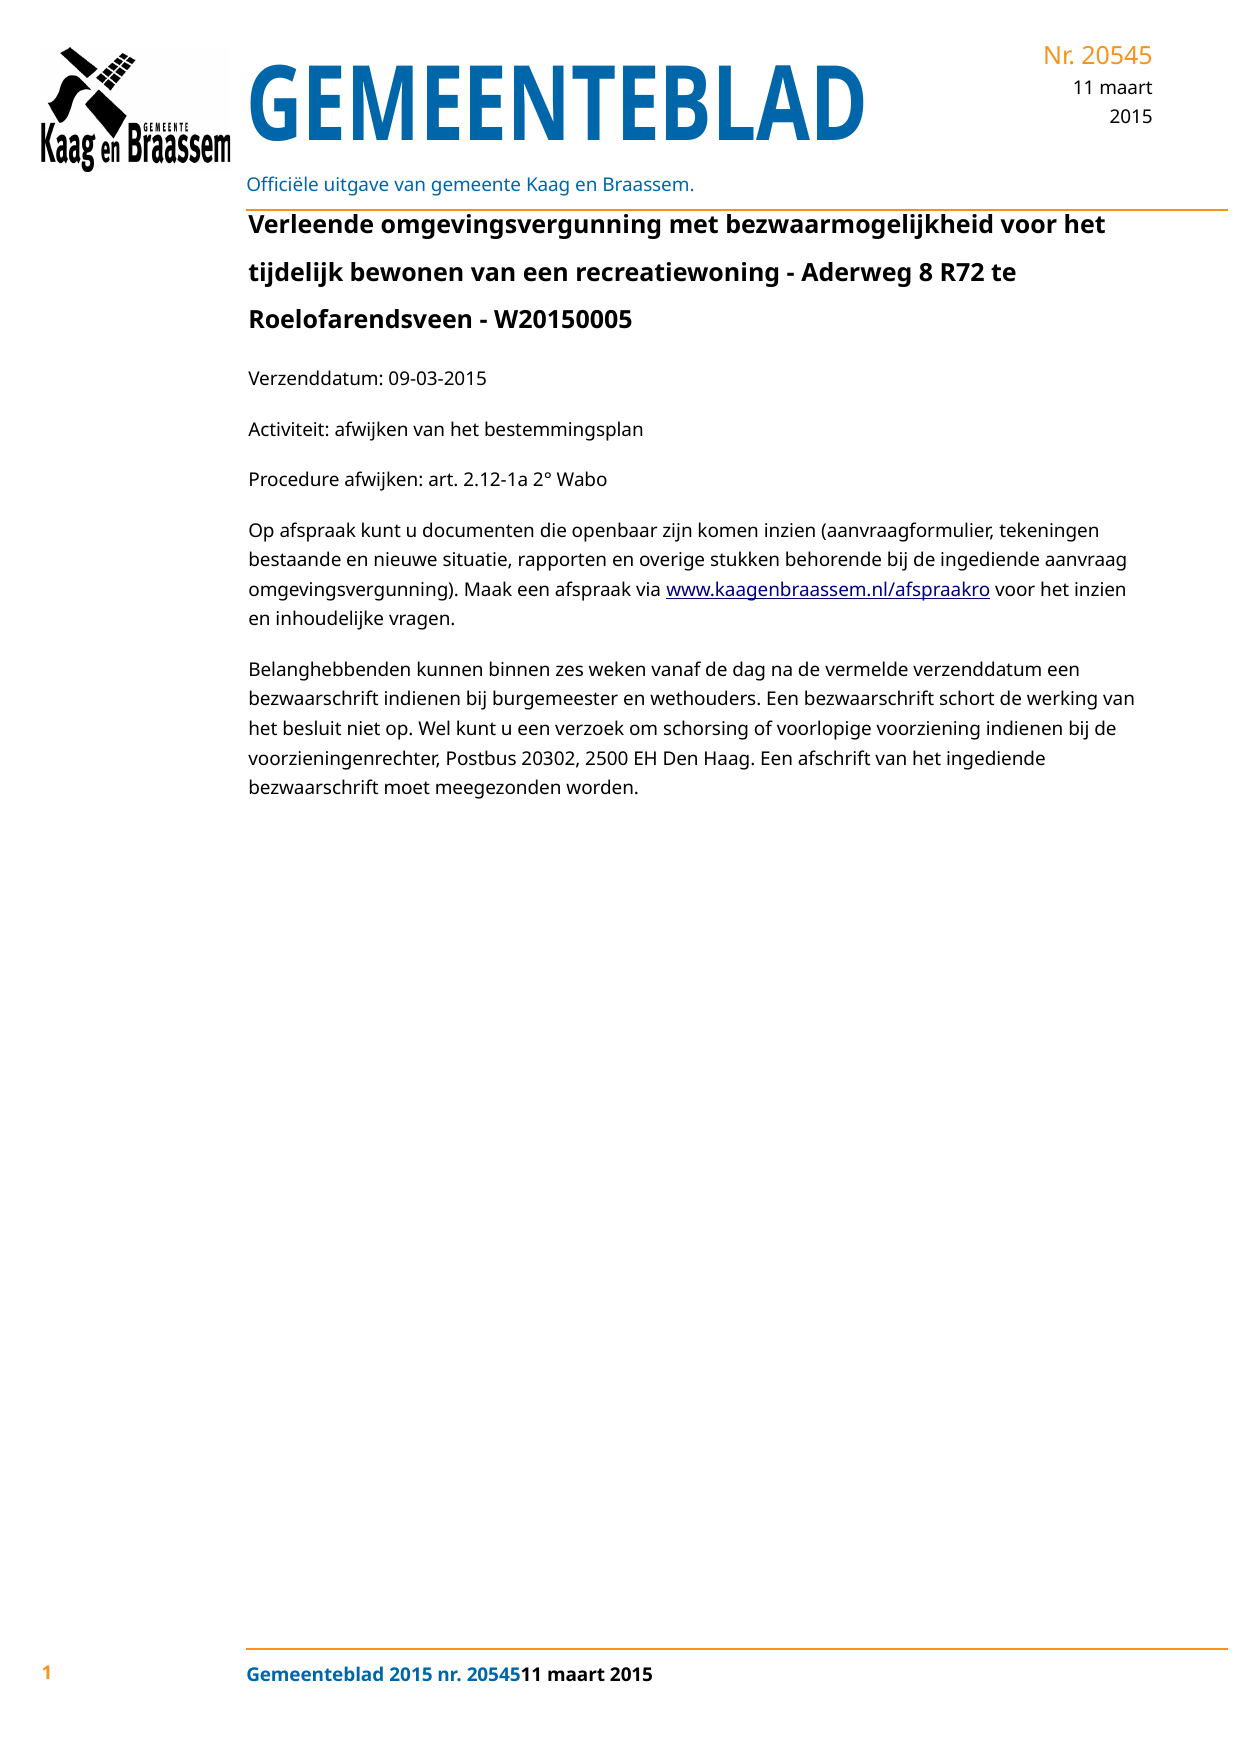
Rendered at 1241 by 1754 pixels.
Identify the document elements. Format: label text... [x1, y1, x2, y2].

text Verzenddatum: 09-03-2015 [248, 366, 1152, 391]
picture [41, 47, 231, 172]
text Belanghebbenden kunnen binnen zes weken vanaf de dag na de vermelde verzenddatum een bezwaarschrift indienen bij burgemeester en wethouders. Een bezwaarschrift schort de werking van het besluit niet op. Wel kunt u een verzoek om schorsing of voorlopige voorziening indienen bij de voorzieningenrechter, Postbus 20302, 2500 EH Den Haag. Een afschrift van het ingediende bezwaarschrift moet meegezonden worden. [248, 656, 1152, 800]
text Verleende omgevingsvergunning met bezwaarmogelijkheid voor het tijdelijk bewonen van een recreatiewoning - Aderweg 8 R72 te Roelofarendsveen - W20150005 [248, 211, 1152, 336]
text Procedure afwijken: art. 2.12-1a 2° Wabo [248, 466, 1152, 492]
text Activiteit: afwijken van het bestemmingsplan [248, 416, 1152, 442]
text Op afspraak kunt u documenten die openbaar zijn komen inzien (aanvraagformulier, tekeningen bestaande en nieuwe situatie, rapporten en overige stukken behorende bij de ingediende aanvraag omgevingsvergunning). Maak een afspraak via www.kaagenbraassem.nl/afspraakro voor het inzien en inhoudelijke vragen. [248, 517, 1152, 631]
